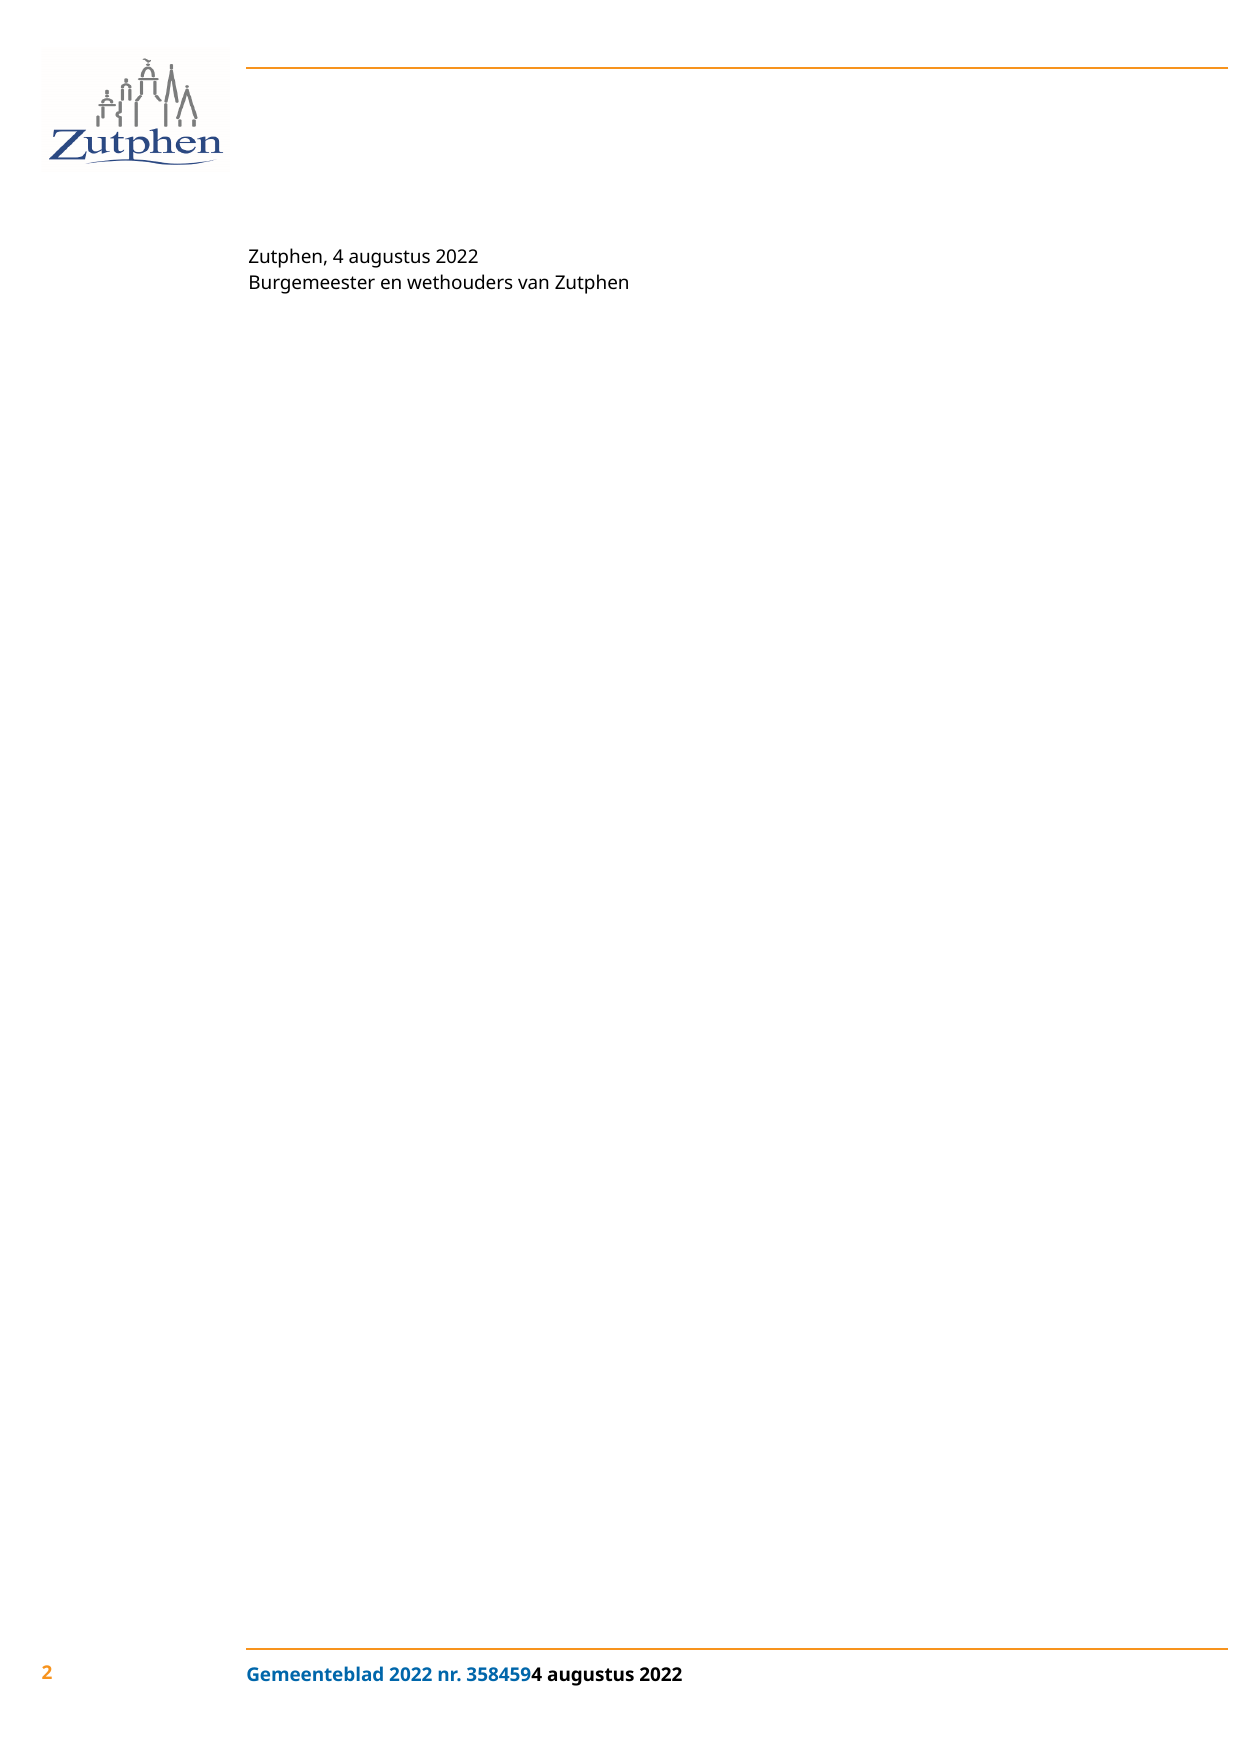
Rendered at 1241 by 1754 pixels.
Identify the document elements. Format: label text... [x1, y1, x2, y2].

text Burgemeester en wethouders van Zutphen [248, 269, 1152, 295]
text Zutphen, 4 augustus 2022 [248, 243, 1152, 269]
picture [41, 47, 231, 172]
